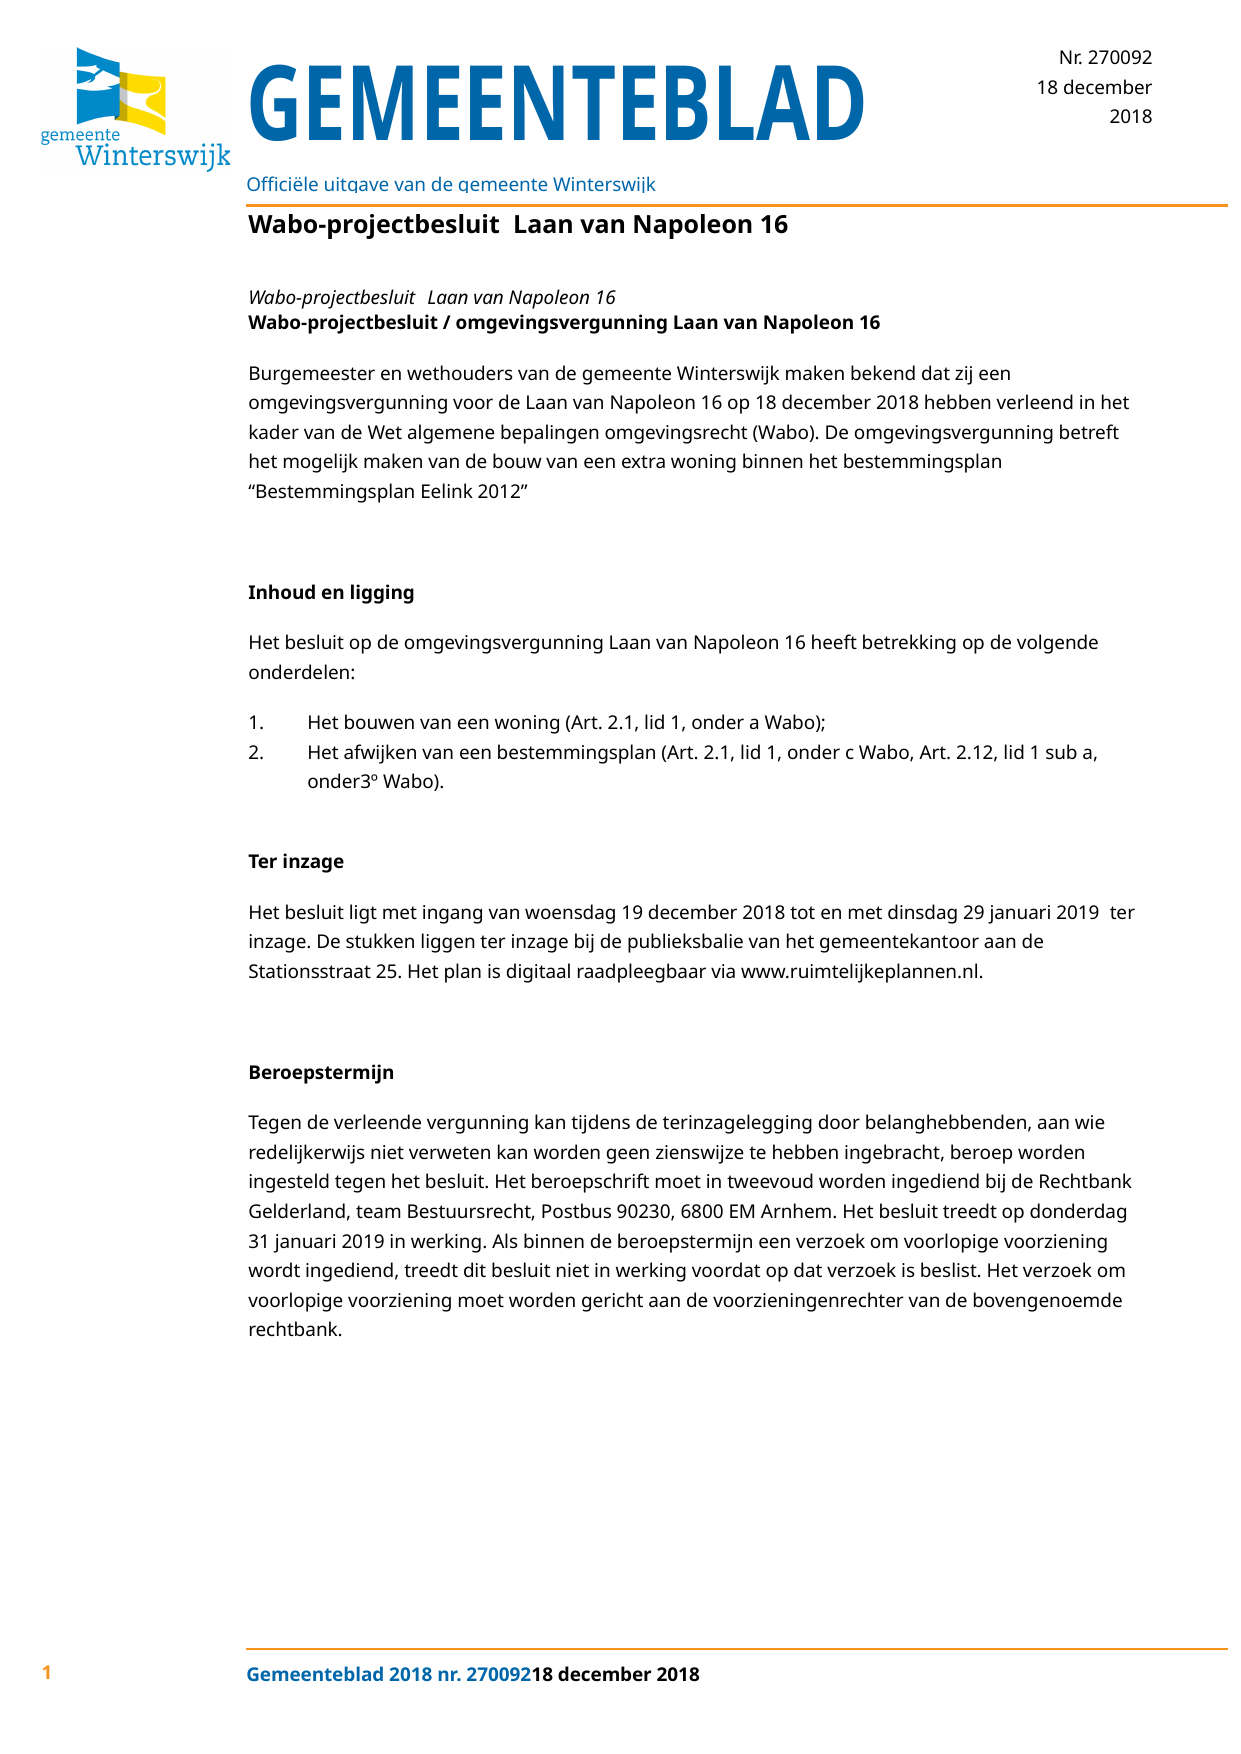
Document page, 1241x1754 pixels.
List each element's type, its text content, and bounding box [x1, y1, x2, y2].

list Het afwijken van een bestemmingsplan (Art. 2.1, lid 1, onder c Wabo, Art. 2.12, lid 1 sub a, onder3º Wabo). [248, 739, 1152, 794]
text Het besluit op de omgevingsvergunning Laan van Napoleon 16 heeft betrekking op de volgende onderdelen: [248, 629, 1152, 685]
text Wabo-projectbesluit Laan van Napoleon 16 [248, 284, 1152, 309]
picture [225, 153, 231, 162]
text Wabo-projectbesluit Laan van Napoleon 16 [248, 207, 1152, 241]
text Burgemeester en wethouders van de gemeente Winterswijk maken bekend dat zij een omgevingsvergunning voor de Laan van Napoleon 16 op 18 december 2018 hebben verleend in het kader van de Wet algemene bepalingen omgevingsrecht (Wabo). De omgevingsvergunning betreft het mogelijk maken van de bouw van een extra woning binnen het bestemmingsplan “Bestemmingsplan Eelink 2012” [248, 360, 1152, 504]
text Tegen de verleende vergunning kan tijdens de terinzagelegging door belanghebbenden, aan wie redelijkerwijs niet verweten kan worden geen zienswijze te hebben ingebracht, beroep worden ingesteld tegen het besluit. Het beroepschrift moet in tweevoud worden ingediend bij de Rechtbank Gelderland, team Bestuursrecht, Postbus 90230, 6800 EM Arnhem. Het besluit treedt op donderdag 31 januari 2019 in werking. Als binnen de beroepstermijn een verzoek om voorlopige voorziening wordt ingediend, treedt dit besluit niet in werking voordat op dat verzoek is beslist. Het verzoek om voorlopige voorziening moet worden gericht aan de voorzieningenrechter van de bovengenoemde rechtbank. [248, 1109, 1152, 1342]
text Ter inzage [248, 849, 1152, 874]
picture [41, 47, 231, 172]
text Wabo-projectbesluit / omgevingsvergunning Laan van Napoleon 16 [248, 309, 1152, 335]
text Beroepstermijn [248, 1059, 1152, 1085]
text Het besluit ligt met ingang van woensdag 19 december 2018 tot en met dinsdag 29 januari 2019 ter inzage. De stukken liggen ter inzage bij de publieksbalie van het gemeentekantoor aan de Stationsstraat 25. Het plan is digitaal raadpleegbaar via www.ruimtelijkeplannen.nl. [248, 899, 1152, 984]
text Inhoud en ligging [248, 579, 1152, 605]
list Het bouwen van een woning (Art. 2.1, lid 1, onder a Wabo); [248, 709, 1152, 735]
